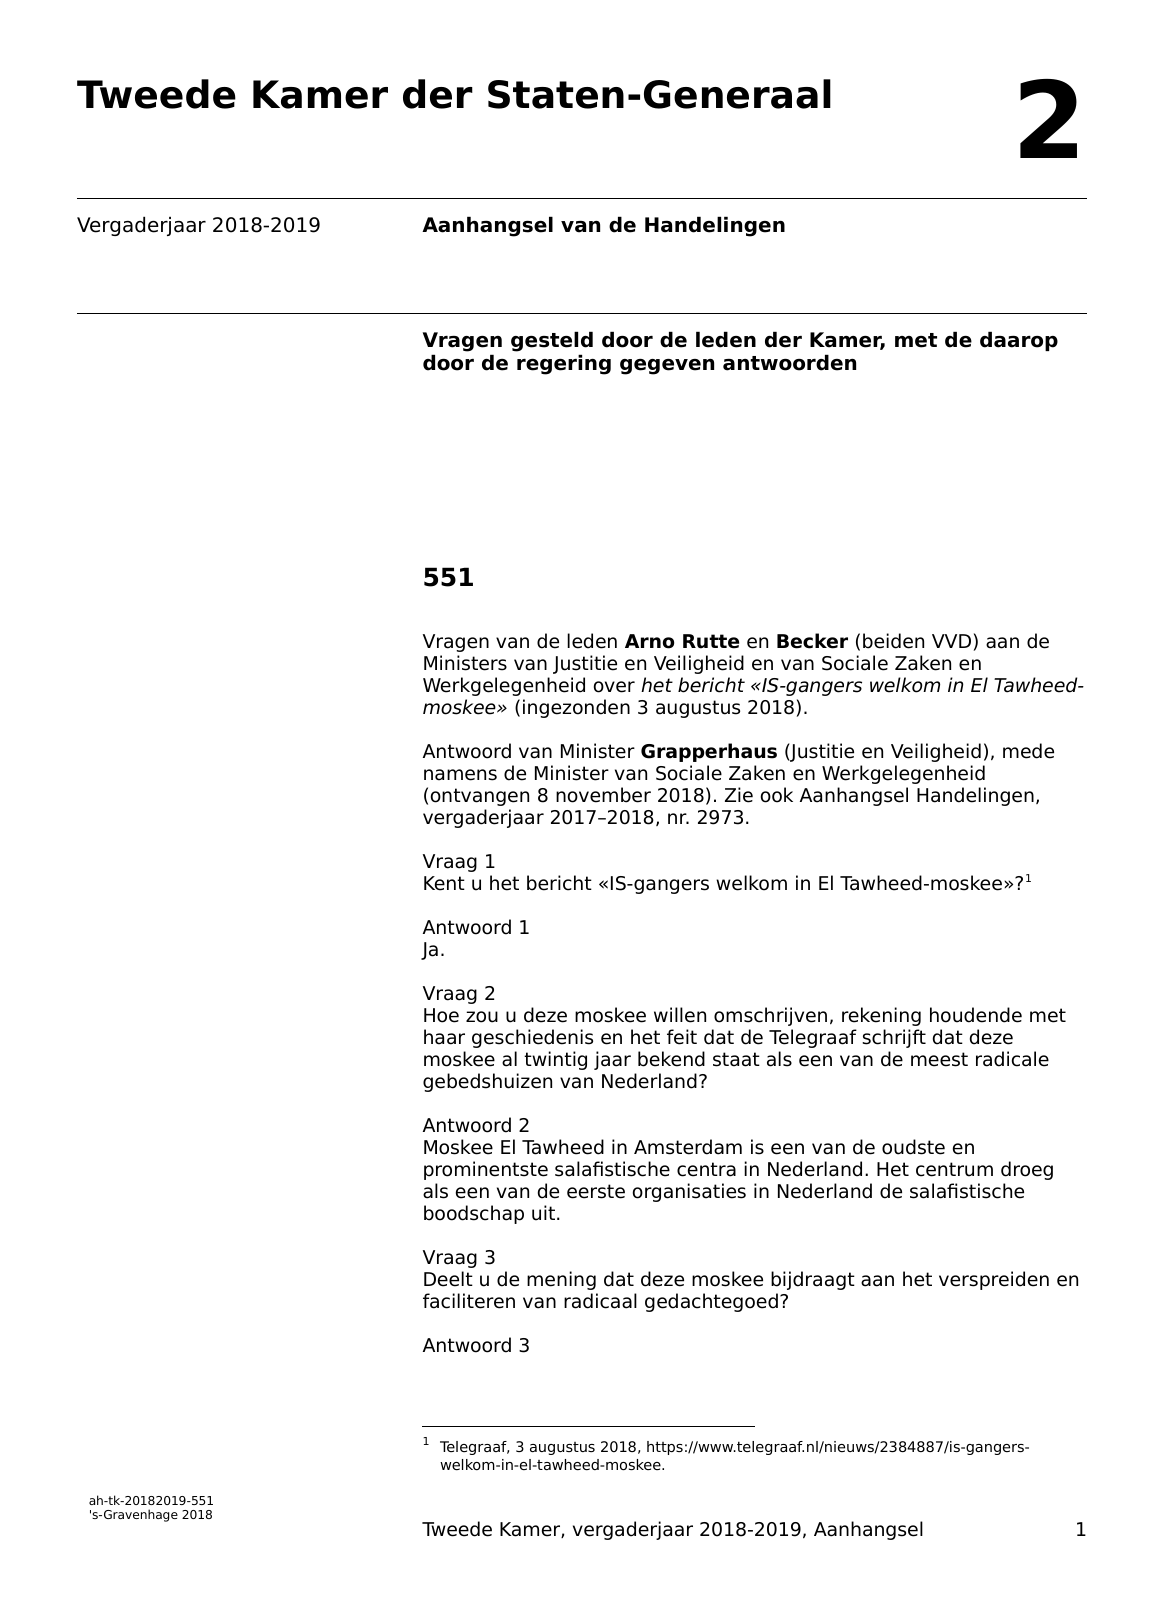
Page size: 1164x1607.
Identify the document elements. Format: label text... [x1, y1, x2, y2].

text Antwoord 3 [422, 1335, 1087, 1357]
text Vraag 3 [422, 1247, 1087, 1269]
text Vraag 1 [422, 851, 1087, 873]
text Antwoord 1 [422, 917, 1087, 939]
text Vragen van de leden Arno Rutte en Becker (beiden VVD) aan de Ministers van Justitie en Veiligheid en van Sociale Zaken en Werkgelegenheid over het bericht «IS-gangers welkom in El Tawheed-moskee» (ingezonden 3 augustus 2018). [422, 631, 1087, 718]
text Ja. [422, 939, 1087, 961]
text 551 [422, 563, 1087, 592]
table_header 2 [886, 59, 1087, 198]
table_cell Aanhangsel van de Handelingen [422, 199, 1087, 313]
text Deelt u de mening dat deze moskee bijdraagt aan het verspreiden en faciliteren van radicaal gedachtegoed? [422, 1269, 1087, 1313]
table_cell Vergaderjaar 2018-2019 [77, 199, 422, 313]
text Vraag 2 [422, 983, 1087, 1005]
text Moskee El Tawheed in Amsterdam is een van de oudste en prominentste salafistische centra in Nederland. Het centrum droeg als een van de eerste organisaties in Nederland de salafistische boodschap uit. [422, 1137, 1087, 1225]
text Telegraaf, 3 augustus 2018, https://www.telegraaf.nl/nieuws/2384887/is-gangers-welkom-in-el-tawheed-moskee. [422, 1435, 1087, 1474]
table_header Tweede Kamer der Staten-Generaal [77, 59, 886, 198]
text Hoe zou u deze moskee willen omschrijven, rekening houdende met haar geschiedenis en het feit dat de Telegraaf schrijft dat deze moskee al twintig jaar bekend staat als een van de meest radicale gebedshuizen van Nederland? [422, 1005, 1087, 1093]
table_cell [77, 314, 422, 376]
text ah-tk-20182019-551 [88, 1494, 323, 1508]
text 's-Gravenhage 2018 [88, 1508, 323, 1522]
text Antwoord 2 [422, 1115, 1087, 1137]
table_cell Vragen gesteld door de leden der Kamer, met de daarop door de regering gegeven antwoorden [422, 314, 1087, 376]
text Antwoord van Minister Grapperhaus (Justitie en Veiligheid), mede namens de Minister van Sociale Zaken en Werkgelegenheid (ontvangen 8 november 2018). Zie ook Aanhangsel Handelingen, vergaderjaar 2017–2018, nr. 2973. [422, 741, 1087, 829]
text Kent u het bericht «IS-gangers welkom in El Tawheed-moskee»? [422, 873, 1087, 895]
